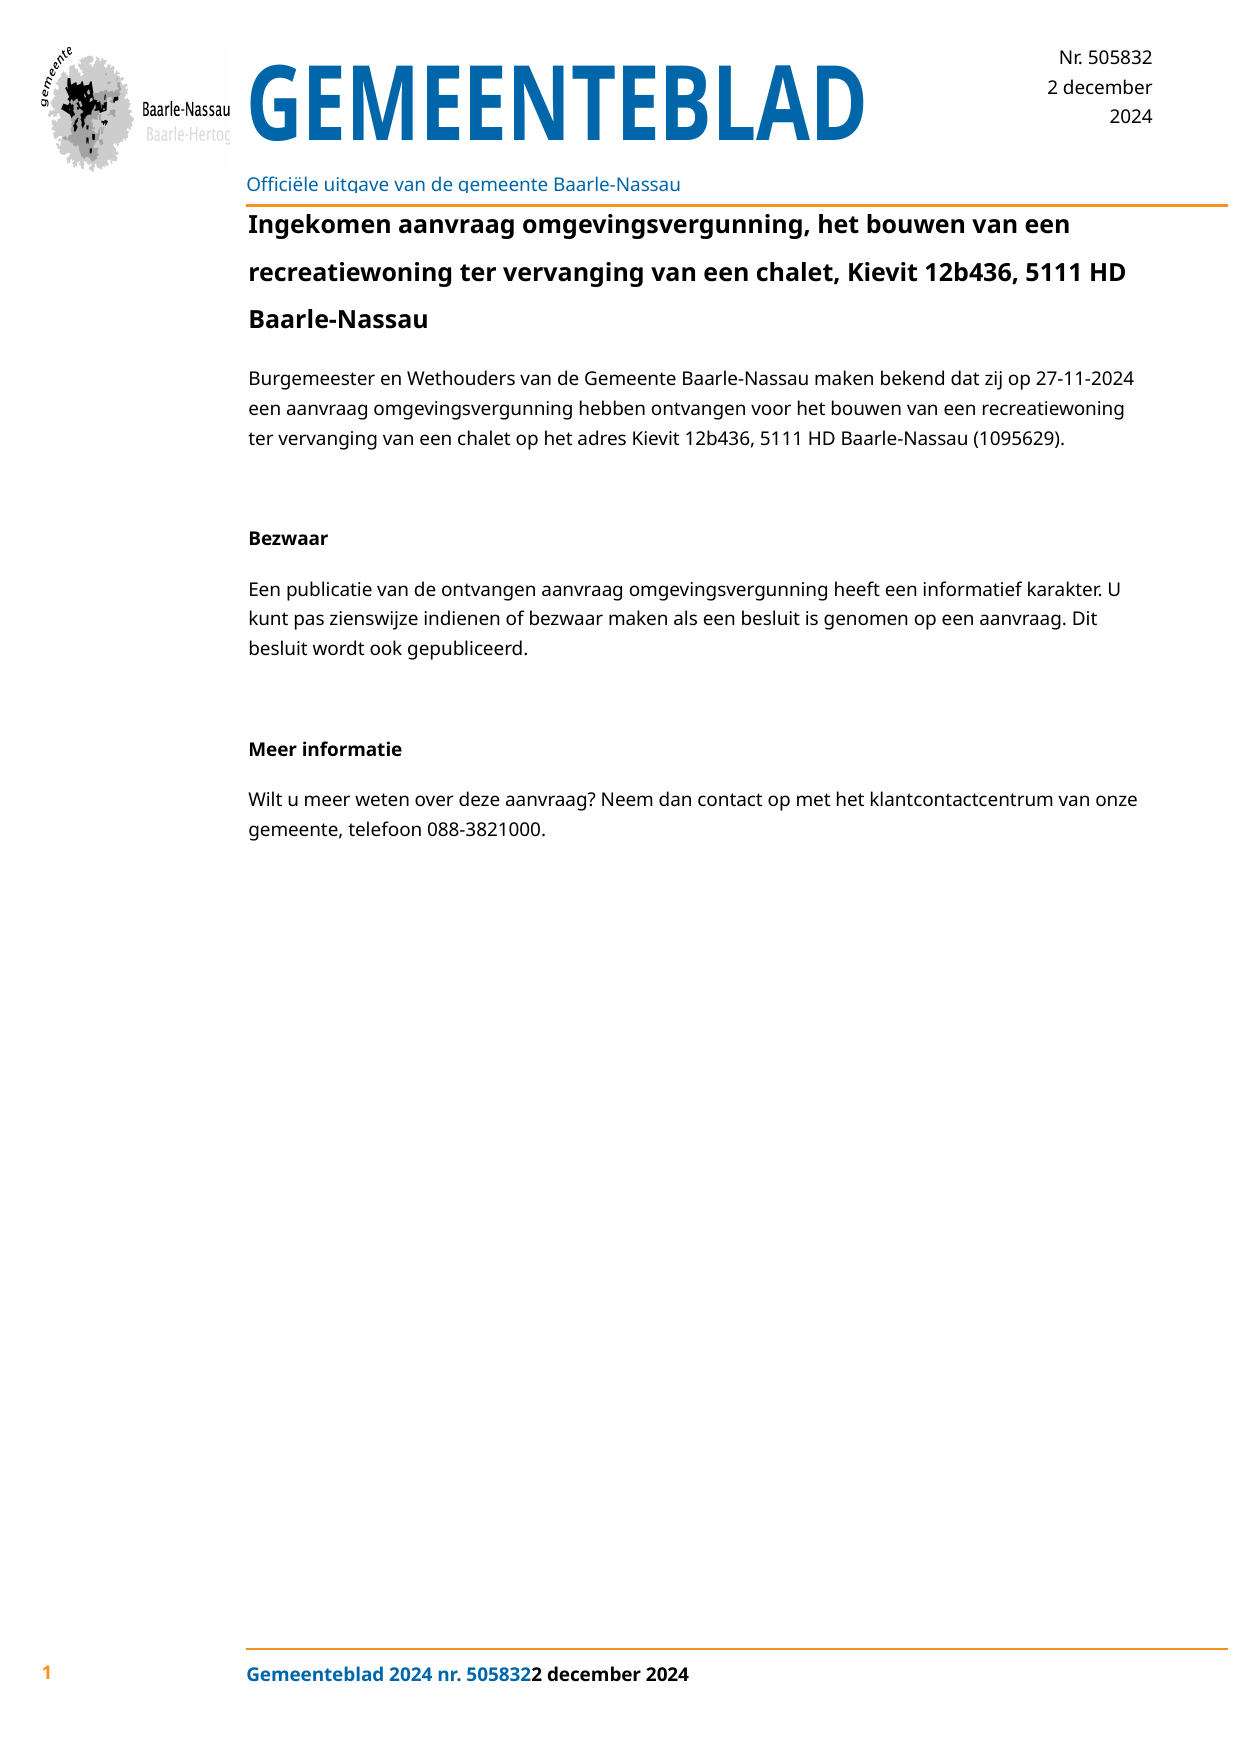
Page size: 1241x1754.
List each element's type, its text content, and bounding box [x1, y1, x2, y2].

text Meer informatie [248, 736, 1152, 762]
picture [41, 47, 231, 172]
text Ingekomen aanvraag omgevingsvergunning, het bouwen van een recreatiewoning ter vervanging van een chalet, Kievit 12b436, 5111 HD Baarle-Nassau [248, 207, 1152, 336]
text Wilt u meer weten over deze aanvraag? Neem dan contact op met het klantcontactcentrum van onze gemeente, telefoon 088-3821000. [248, 786, 1152, 842]
text Burgemeester en Wethouders van de Gemeente Baarle-Nassau maken bekend dat zij op 27-11-2024 een aanvraag omgevingsvergunning hebben ontvangen voor het bouwen van een recreatiewoning ter vervanging van een chalet op het adres Kievit 12b436, 5111 HD Baarle-Nassau (1095629). [248, 366, 1152, 450]
text Bezwaar [248, 526, 1152, 551]
text Een publicatie van de ontvangen aanvraag omgevingsvergunning heeft een informatief karakter. U kunt pas zienswijze indienen of bezwaar maken als een besluit is genomen op een aanvraag. Dit besluit wordt ook gepubliceerd. [248, 576, 1152, 661]
